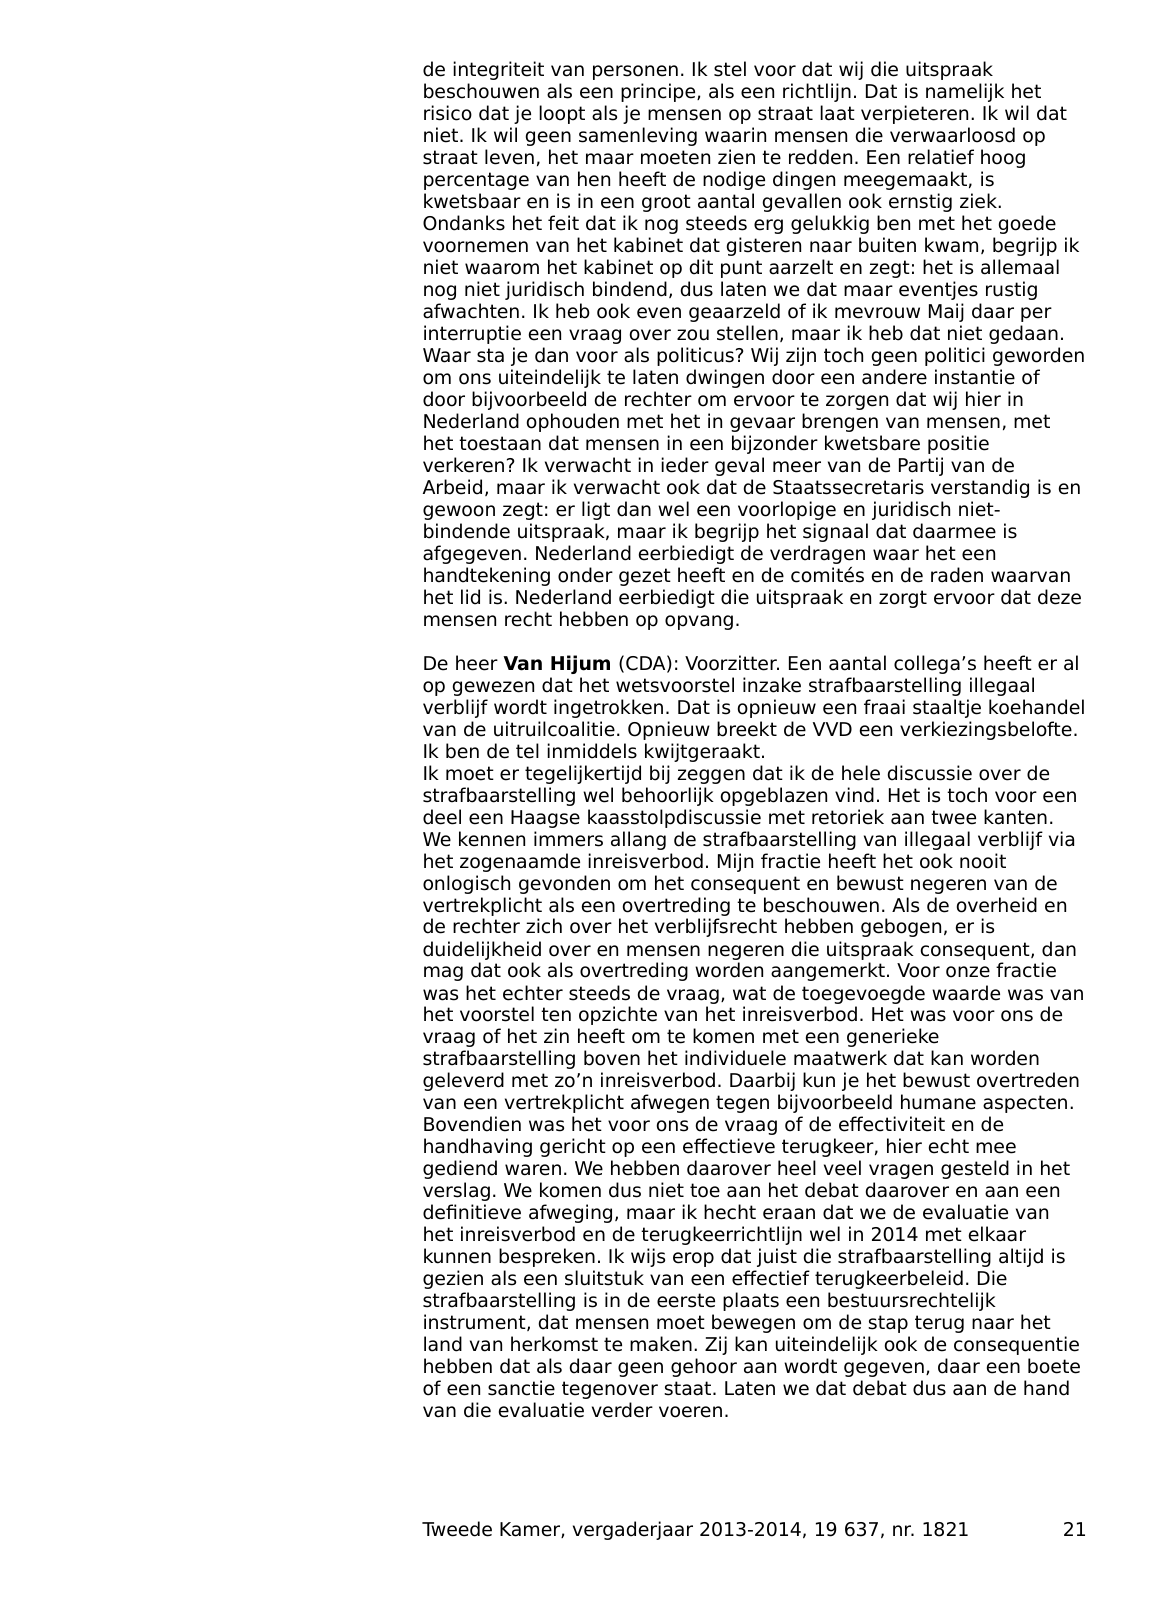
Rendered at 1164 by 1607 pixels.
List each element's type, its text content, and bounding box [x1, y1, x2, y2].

text De heer Van Hijum (CDA): Voorzitter. Een aantal collega’s heeft er al op gewezen dat het wetsvoorstel inzake strafbaarstelling illegaal verblijf wordt ingetrokken. Dat is opnieuw een fraai staaltje koehandel van de uitruilcoalitie. Opnieuw breekt de VVD een verkiezingsbelofte. Ik ben de tel inmiddels kwijtgeraakt. [422, 653, 1087, 763]
text de integriteit van personen. Ik stel voor dat wij die uitspraak beschouwen als een principe, als een richtlijn. Dat is namelijk het risico dat je loopt als je mensen op straat laat verpieteren. Ik wil dat niet. Ik wil geen samenleving waarin mensen die verwaarloosd op straat leven, het maar moeten zien te redden. Een relatief hoog percentage van hen heeft de nodige dingen meegemaakt, is kwetsbaar en is in een groot aantal gevallen ook ernstig ziek. [422, 59, 1087, 213]
text Ik moet er tegelijkertijd bij zeggen dat ik de hele discussie over de strafbaarstelling wel behoorlijk opgeblazen vind. Het is toch voor een deel een Haagse kaasstolpdiscussie met retoriek aan twee kanten. We kennen immers allang de strafbaarstelling van illegaal verblijf via het zogenaamde inreisverbod. Mijn fractie heeft het ook nooit onlogisch gevonden om het consequent en bewust negeren van de vertrekplicht als een overtreding te beschouwen. Als de overheid en de rechter zich over het verblijfsrecht hebben gebogen, er is duidelijkheid over en mensen negeren die uitspraak consequent, dan mag dat ook als overtreding worden aangemerkt. Voor onze fractie was het echter steeds de vraag, wat de toegevoegde waarde was van het voorstel ten opzichte van het inreisverbod. Het was voor ons de vraag of het zin heeft om te komen met een generieke strafbaarstelling boven het individuele maatwerk dat kan worden geleverd met zo’n inreisverbod. Daarbij kun je het bewust overtreden van een vertrekplicht afwegen tegen bijvoorbeeld humane aspecten. Bovendien was het voor ons de vraag of de effectiviteit en de handhaving gericht op een effectieve terugkeer, hier echt mee gediend waren. We hebben daarover heel veel vragen gesteld in het verslag. We komen dus niet toe aan het debat daarover en aan een definitieve afweging, maar ik hecht eraan dat we de evaluatie van het inreisverbod en de terugkeerrichtlijn wel in 2014 met elkaar kunnen bespreken. Ik wijs erop dat juist die strafbaarstelling altijd is gezien als een sluitstuk van een effectief terugkeerbeleid. Die strafbaarstelling is in de eerste plaats een bestuursrechtelijk instrument, dat mensen moet bewegen om de stap terug naar het land van herkomst te maken. Zij kan uiteindelijk ook de consequentie hebben dat als daar geen gehoor aan wordt gegeven, daar een boete of een sanctie tegenover staat. Laten we dat debat dus aan de hand van die evaluatie verder voeren. [422, 763, 1087, 1422]
text Ondanks het feit dat ik nog steeds erg gelukkig ben met het goede voornemen van het kabinet dat gisteren naar buiten kwam, begrijp ik niet waarom het kabinet op dit punt aarzelt en zegt: het is allemaal nog niet juridisch bindend, dus laten we dat maar eventjes rustig afwachten. Ik heb ook even geaarzeld of ik mevrouw Maij daar per interruptie een vraag over zou stellen, maar ik heb dat niet gedaan. Waar sta je dan voor als politicus? Wij zijn toch geen politici geworden om ons uiteindelijk te laten dwingen door een andere instantie of door bijvoorbeeld de rechter om ervoor te zorgen dat wij hier in Nederland ophouden met het in gevaar brengen van mensen, met het toestaan dat mensen in een bijzonder kwetsbare positie verkeren? Ik verwacht in ieder geval meer van de Partij van de Arbeid, maar ik verwacht ook dat de Staatssecretaris verstandig is en gewoon zegt: er ligt dan wel een voorlopige en juridisch niet-bindende uitspraak, maar ik begrijp het signaal dat daarmee is afgegeven. Nederland eerbiedigt de verdragen waar het een handtekening onder gezet heeft en de comités en de raden waarvan het lid is. Nederland eerbiedigt die uitspraak en zorgt ervoor dat deze mensen recht hebben op opvang. [422, 213, 1087, 631]
